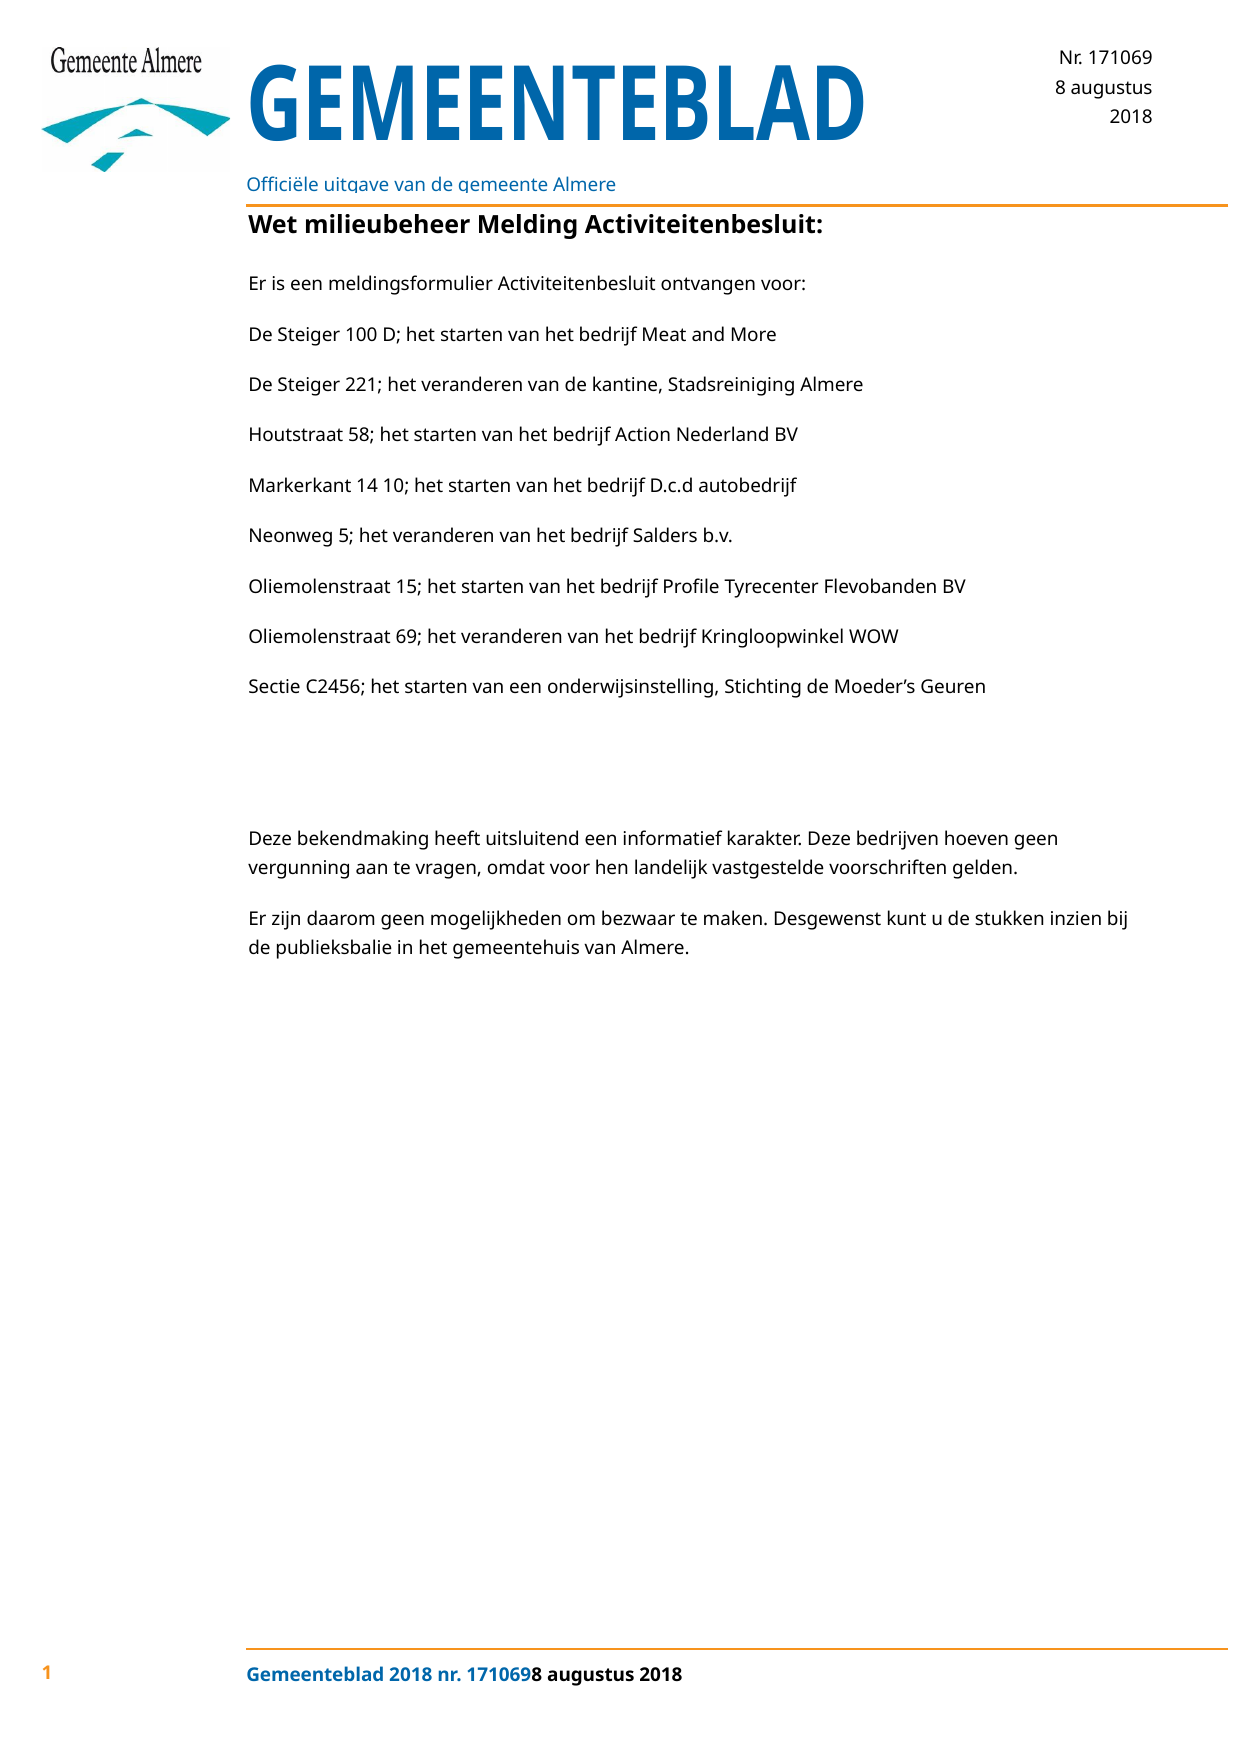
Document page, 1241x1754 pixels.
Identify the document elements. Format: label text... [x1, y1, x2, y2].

text Oliemolenstraat 69; het veranderen van het bedrijf Kringloopwinkel WOW [248, 623, 1152, 649]
text Markerkant 14 10; het starten van het bedrijf D.c.d autobedrijf [248, 472, 1152, 498]
text Houtstraat 58; het starten van het bedrijf Action Nederland BV [248, 422, 1152, 447]
text Sectie C2456; het starten van een onderwijsinstelling, Stichting de Moeder’s Geuren [248, 674, 1152, 699]
text De Steiger 100 D; het starten van het bedrijf Meat and More [248, 321, 1152, 346]
text De Steiger 221; het veranderen van de kantine, Stadsreiniging Almere [248, 371, 1152, 397]
text Er is een meldingsformulier Activiteitenbesluit ontvangen voor: [248, 270, 1152, 296]
text Wet milieubeheer Melding Activiteitenbesluit: [248, 207, 1152, 241]
text Neonweg 5; het veranderen van het bedrijf Salders b.v. [248, 522, 1152, 548]
text Oliemolenstraat 15; het starten van het bedrijf Profile Tyrecenter Flevobanden BV [248, 573, 1152, 598]
picture [41, 47, 231, 172]
text Deze bekendmaking heeft uitsluitend een informatief karakter. Deze bedrijven hoeven geen vergunning aan te vragen, omdat voor hen landelijk vastgestelde voorschriften gelden. [248, 825, 1152, 880]
text Er zijn daarom geen mogelijkheden om bezwaar te maken. Desgewenst kunt u de stukken inzien bij de publieksbalie in het gemeentehuis van Almere. [248, 905, 1152, 960]
